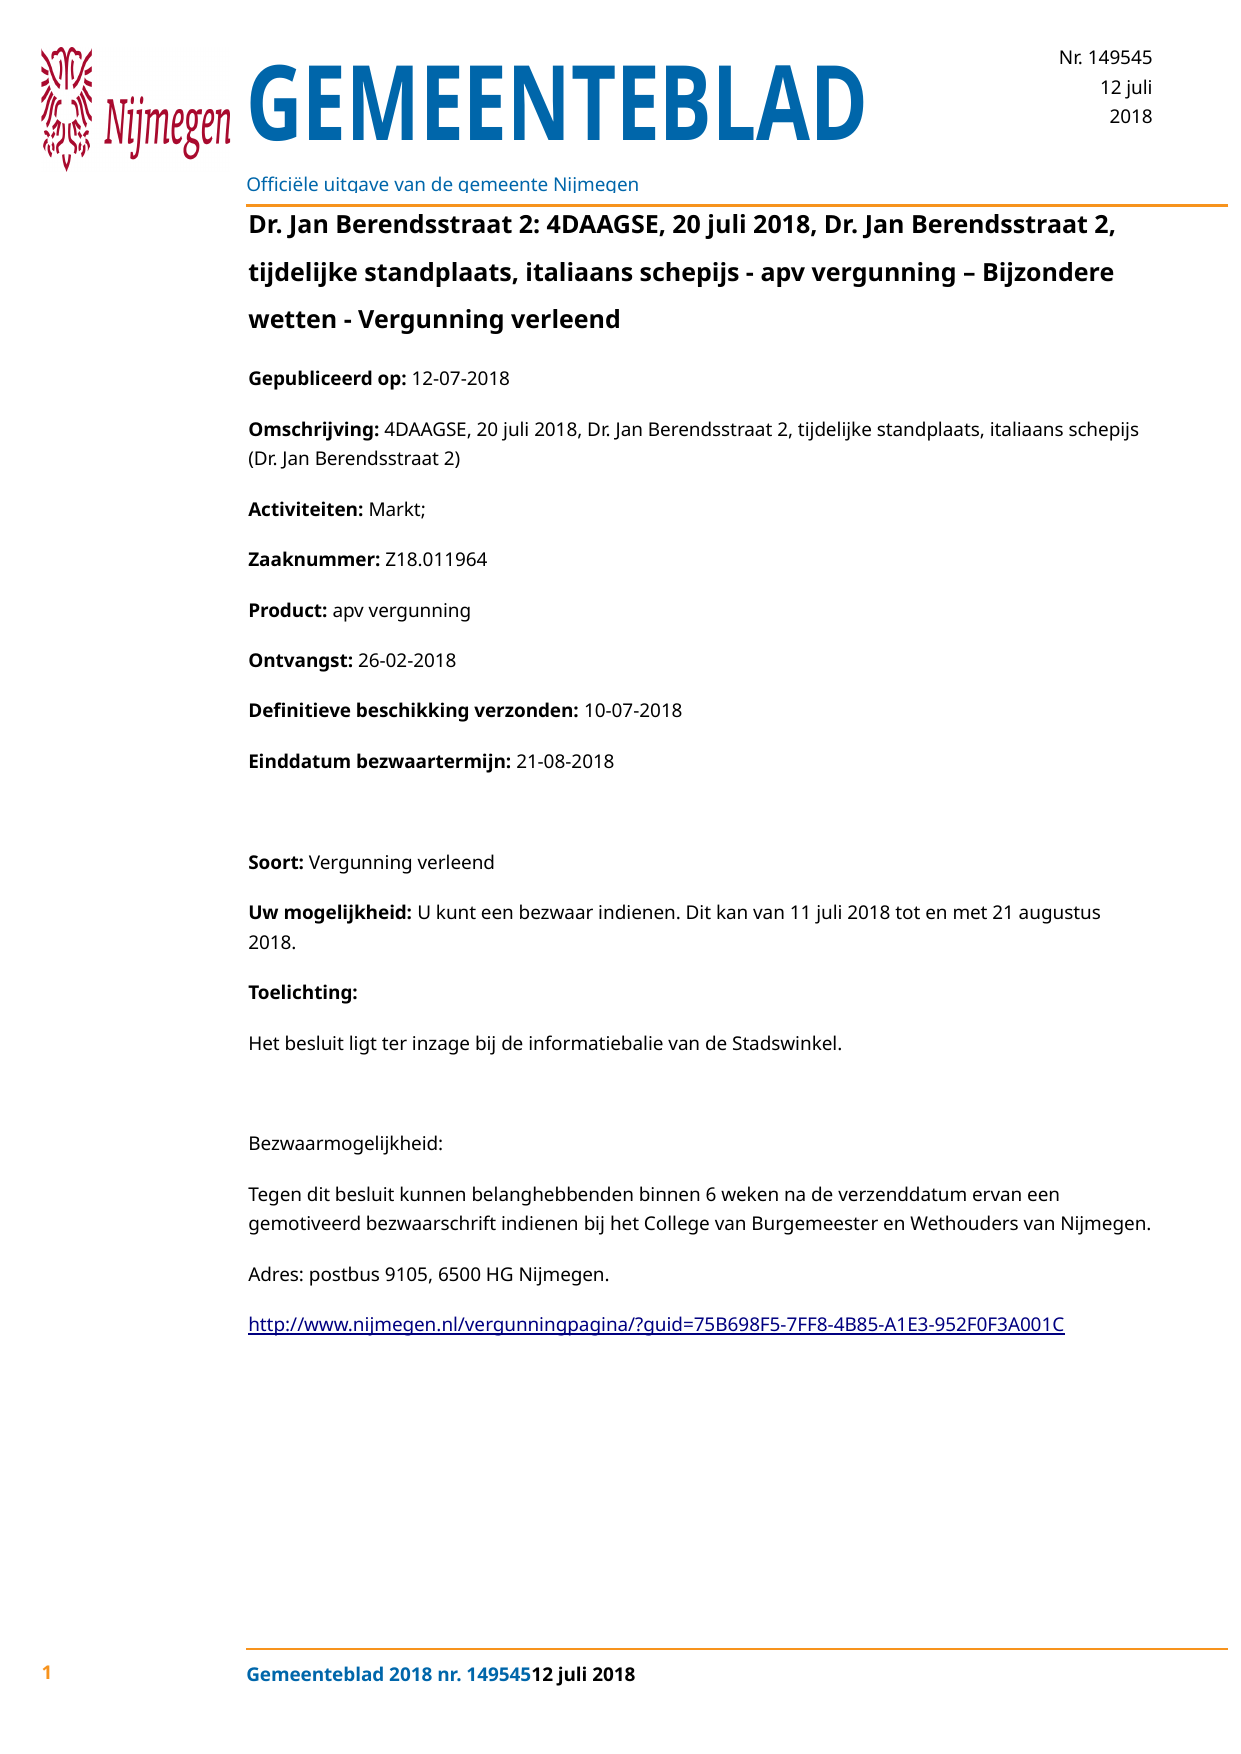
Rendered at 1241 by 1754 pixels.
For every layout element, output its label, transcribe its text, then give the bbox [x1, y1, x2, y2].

text Activiteiten: Markt; [248, 496, 1152, 522]
text Einddatum bezwaartermijn: 21-08-2018 [248, 748, 1152, 774]
text Tegen dit besluit kunnen belanghebbenden binnen 6 weken na de verzenddatum ervan een gemotiveerd bezwaarschrift indienen bij het College van Burgemeester en Wethouders van Nijmegen. [248, 1181, 1152, 1236]
text Ontvangst: 26-02-2018 [248, 647, 1152, 673]
text Gepubliceerd op: 12-07-2018 [248, 366, 1152, 391]
text Dr. Jan Berendsstraat 2: 4DAAGSE, 20 juli 2018, Dr. Jan Berendsstraat 2, tijdelijke standplaats, italiaans schepijs - apv vergunning – Bijzondere wetten - Vergunning verleend [248, 207, 1152, 336]
text Het besluit ligt ter inzage bij de informatiebalie van de Stadswinkel. [248, 1030, 1152, 1055]
text Soort: Vergunning verleend [248, 849, 1152, 874]
text http://www.nijmegen.nl/vergunningpagina/?guid=75B698F5-7FF8-4B85-A1E3-952F0F3A001C [248, 1311, 1152, 1337]
text Uw mogelijkheid: U kunt een bezwaar indienen. Dit kan van 11 juli 2018 tot en met 21 augustus 2018. [248, 899, 1152, 954]
text Adres: postbus 9105, 6500 HG Nijmegen. [248, 1261, 1152, 1287]
picture [41, 47, 231, 172]
text Omschrijving: 4DAAGSE, 20 juli 2018, Dr. Jan Berendsstraat 2, tijdelijke standplaats, italiaans schepijs (Dr. Jan Berendsstraat 2) [248, 416, 1152, 471]
text Bezwaarmogelijkheid: [248, 1131, 1152, 1156]
text Definitieve beschikking verzonden: 10-07-2018 [248, 698, 1152, 723]
text Product: apv vergunning [248, 597, 1152, 622]
text Toelichting: [248, 979, 1152, 1005]
text Zaaknummer: Z18.011964 [248, 546, 1152, 572]
